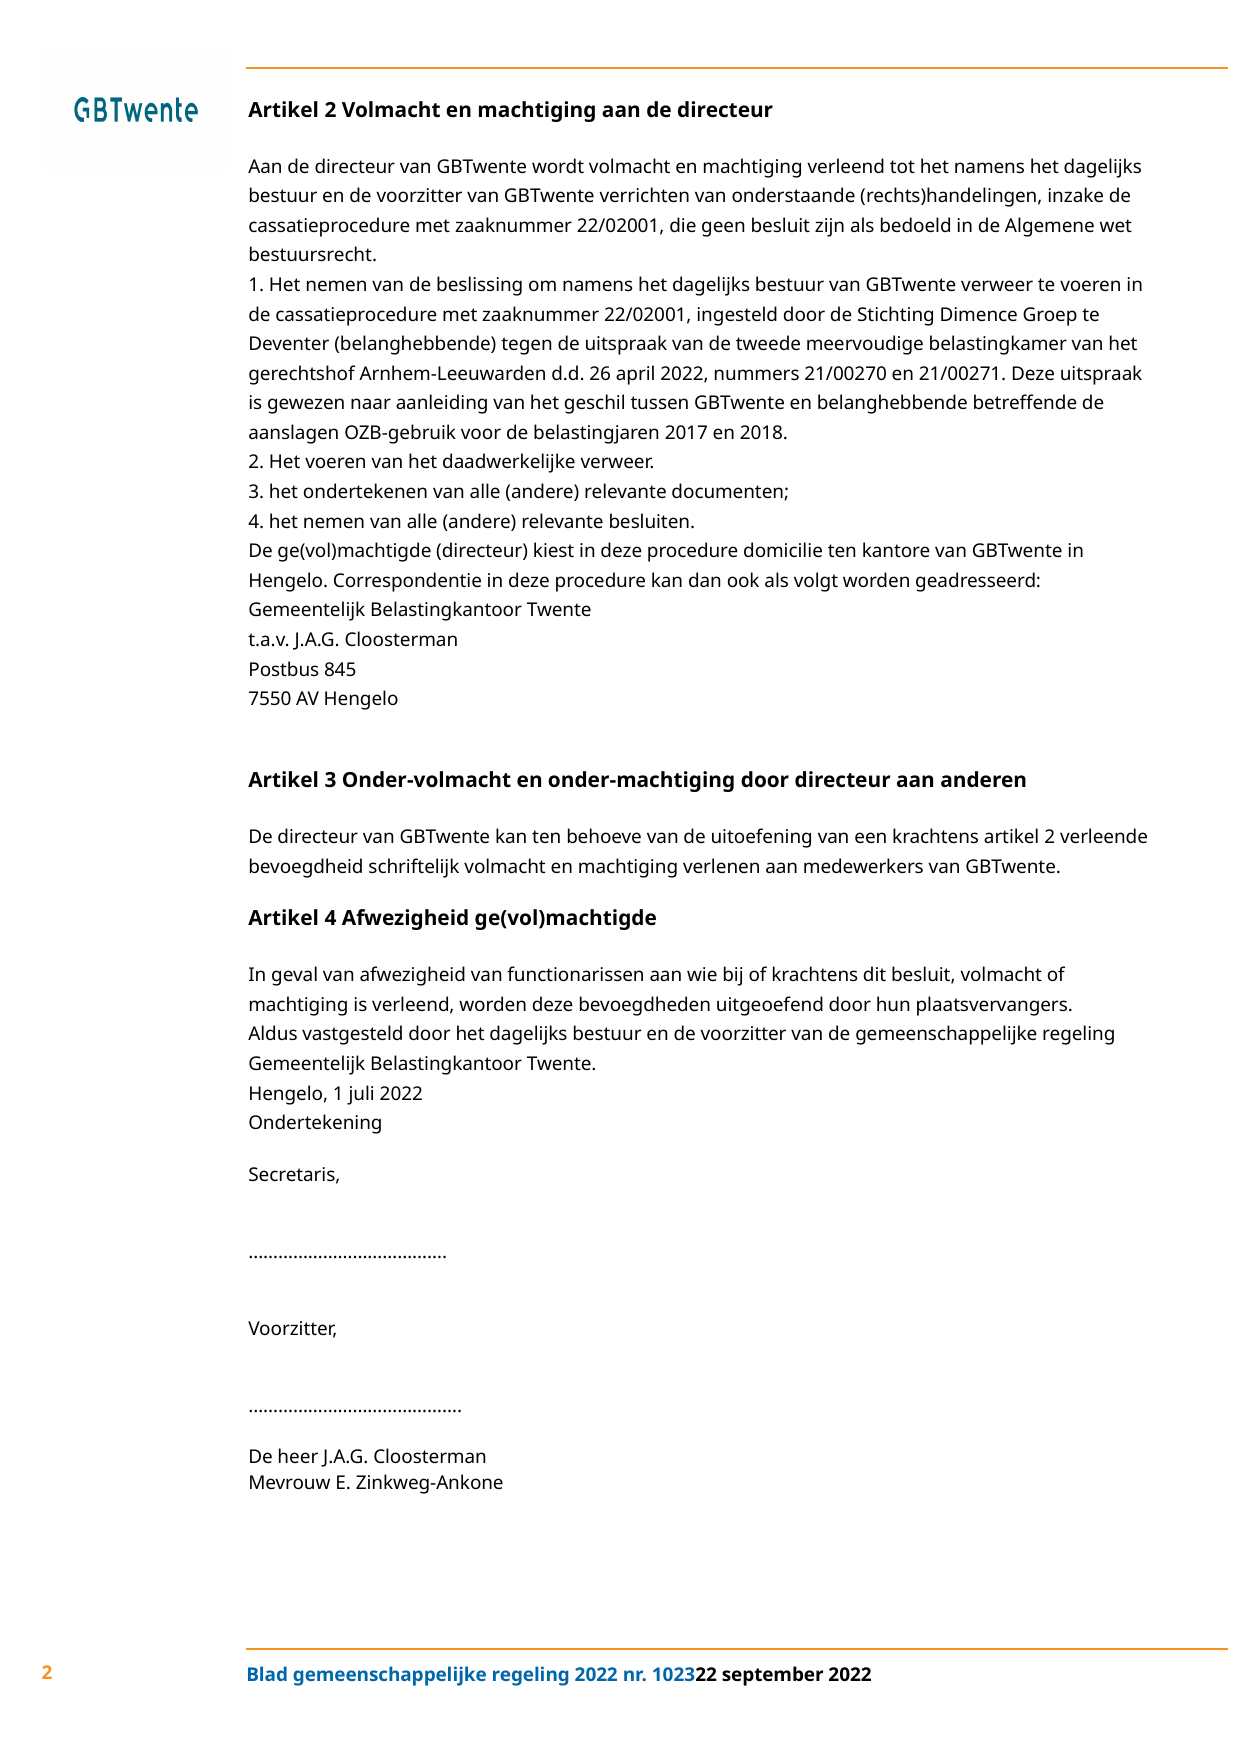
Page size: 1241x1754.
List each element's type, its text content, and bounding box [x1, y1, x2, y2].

text Artikel 4 Afwezigheid ge(vol)machtigde [248, 903, 1152, 932]
text Postbus 845 [248, 656, 1152, 681]
text De heer J.A.G. Cloosterman [248, 1444, 1152, 1469]
text t.a.v. J.A.G. Cloosterman [248, 626, 1152, 652]
text De directeur van GBTwente kan ten behoeve van de uitoefening van een krachtens artikel 2 verleende bevoegdheid schriftelijk volmacht en machtiging verlenen aan medewerkers van GBTwente. [248, 823, 1152, 879]
text 3. het ondertekenen van alle (andere) relevante documenten; [248, 478, 1152, 504]
text De ge(vol)machtigde (directeur) kiest in deze procedure domicilie ten kantore van GBTwente in Hengelo. Correspondentie in deze procedure kan dan ook als volgt worden geadresseerd: [248, 537, 1152, 593]
picture [41, 47, 231, 172]
text ……………………………………. [248, 1392, 1152, 1418]
text In geval van afwezigheid van functionarissen aan wie bij of krachtens dit besluit, volmacht of machtiging is verleend, worden deze bevoegdheden uitgeoefend door hun plaatsvervangers. [248, 961, 1152, 1017]
text Gemeentelijk Belastingkantoor Twente [248, 597, 1152, 622]
text …………………………………. [248, 1238, 1152, 1264]
text Hengelo, 1 juli 2022 [248, 1080, 1152, 1105]
text Ondertekening [248, 1109, 1152, 1135]
text Voorzitter, [248, 1315, 1152, 1341]
text Mevrouw E. Zinkweg-Ankone [248, 1469, 1152, 1495]
text Secretaris, [248, 1161, 1152, 1186]
text 7550 AV Hengelo [248, 685, 1152, 711]
text 2. Het voeren van het daadwerkelijke verweer. [248, 449, 1152, 474]
text 4. het nemen van alle (andere) relevante besluiten. [248, 508, 1152, 533]
text Artikel 3 Onder-volmacht en onder-machtiging door directeur aan anderen [248, 765, 1152, 794]
text Aan de directeur van GBTwente wordt volmacht en machtiging verleend tot het namens het dagelijks bestuur en de voorzitter van GBTwente verrichten van onderstaande (rechts)handelingen, inzake de cassatieprocedure met zaaknummer 22/02001, die geen besluit zijn als bedoeld in de Algemene wet bestuursrecht. [248, 153, 1152, 267]
text 1. Het nemen van de beslissing om namens het dagelijks bestuur van GBTwente verweer te voeren in de cassatieprocedure met zaaknummer 22/02001, ingesteld door de Stichting Dimence Groep te Deventer (belanghebbende) tegen de uitspraak van de tweede meervoudige belastingkamer van het gerechtshof Arnhem-Leeuwarden d.d. 26 april 2022, nummers 21/00270 en 21/00271. Deze uitspraak is gewezen naar aanleiding van het geschil tussen GBTwente en belanghebbende betreffende de aanslagen OZB-gebruik voor de belastingjaren 2017 en 2018. [248, 271, 1152, 445]
text Aldus vastgesteld door het dagelijks bestuur en de voorzitter van de gemeenschappelijke regeling Gemeentelijk Belastingkantoor Twente. [248, 1021, 1152, 1076]
text Artikel 2 Volmacht en machtiging aan de directeur [248, 95, 1152, 123]
